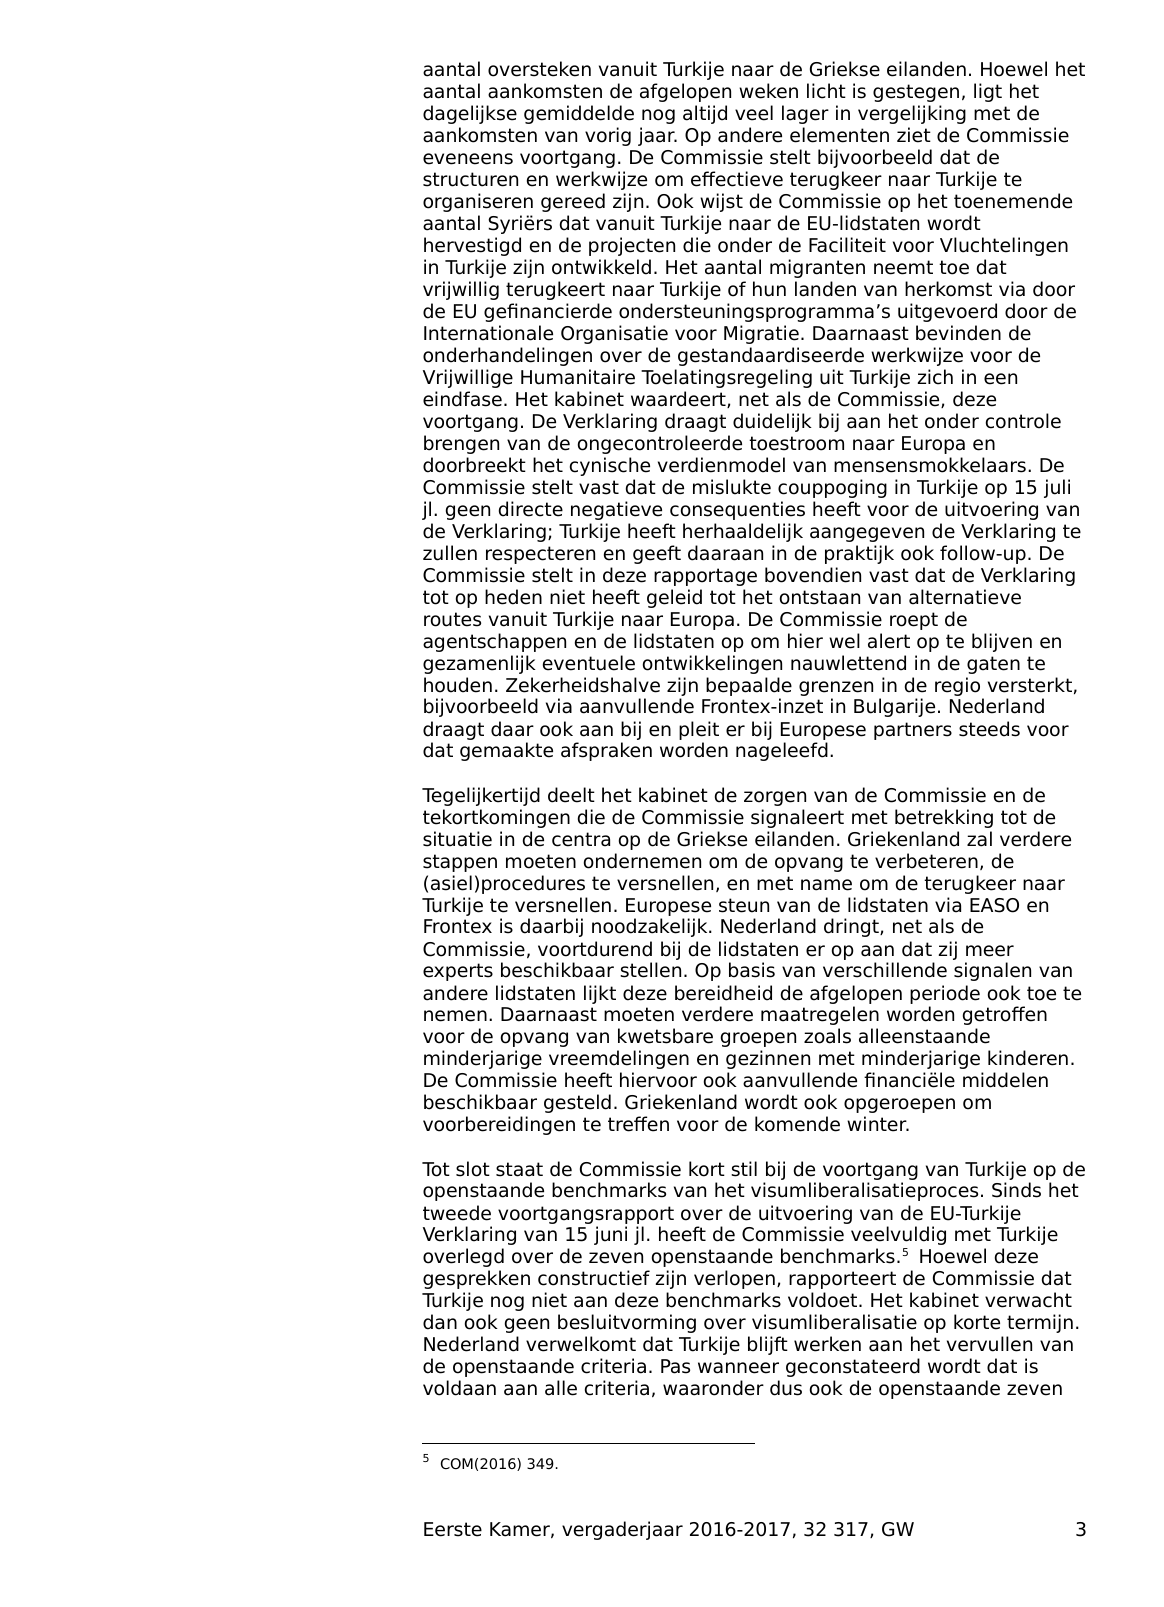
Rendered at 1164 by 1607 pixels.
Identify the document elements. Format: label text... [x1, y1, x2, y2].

text Tot slot staat de Commissie kort stil bij de voortgang van Turkije op de openstaande benchmarks van het visumliberalisatieproces. Sinds het tweede voortgangsrapport over de uitvoering van de EU-Turkije Verklaring van 15 juni jl. heeft de Commissie veelvuldig met Turkije overlegd over de zeven openstaande benchmarks. Hoewel deze gesprekken constructief zijn verlopen, rapporteert de Commissie dat Turkije nog niet aan deze benchmarks voldoet. Het kabinet verwacht dan ook geen besluitvorming over visumliberalisatie op korte termijn. Nederland verwelkomt dat Turkije blijft werken aan het vervullen van de openstaande criteria. Pas wanneer geconstateerd wordt dat is voldaan aan alle criteria, waaronder dus ook de openstaande zeven [422, 1158, 1087, 1400]
text COM(2016) 349. [422, 1452, 1087, 1474]
text Tegelijkertijd deelt het kabinet de zorgen van de Commissie en de tekortkomingen die de Commissie signaleert met betrekking tot de situatie in de centra op de Griekse eilanden. Griekenland zal verdere stappen moeten ondernemen om de opvang te verbeteren, de (asiel)procedures te versnellen, en met name om de terugkeer naar Turkije te versnellen. Europese steun van de lidstaten via EASO en Frontex is daarbij noodzakelijk. Nederland dringt, net als de Commissie, voortdurend bij de lidstaten er op aan dat zij meer experts beschikbaar stellen. Op basis van verschillende signalen van andere lidstaten lijkt deze bereidheid de afgelopen periode ook toe te nemen. Daarnaast moeten verdere maatregelen worden getroffen voor de opvang van kwetsbare groepen zoals alleenstaande minderjarige vreemdelingen en gezinnen met minderjarige kinderen. De Commissie heeft hiervoor ook aanvullende financiële middelen beschikbaar gesteld. Griekenland wordt ook opgeroepen om voorbereidingen te treffen voor de komende winter. [422, 784, 1087, 1136]
text aantal oversteken vanuit Turkije naar de Griekse eilanden. Hoewel het aantal aankomsten de afgelopen weken licht is gestegen, ligt het dagelijkse gemiddelde nog altijd veel lager in vergelijking met de aankomsten van vorig jaar. Op andere elementen ziet de Commissie eveneens voortgang. De Commissie stelt bijvoorbeeld dat de structuren en werkwijze om effectieve terugkeer naar Turkije te organiseren gereed zijn. Ook wijst de Commissie op het toenemende aantal Syriërs dat vanuit Turkije naar de EU-lidstaten wordt hervestigd en de projecten die onder de Faciliteit voor Vluchtelingen in Turkije zijn ontwikkeld. Het aantal migranten neemt toe dat vrijwillig terugkeert naar Turkije of hun landen van herkomst via door de EU gefinancierde ondersteuningsprogramma’s uitgevoerd door de Internationale Organisatie voor Migratie. Daarnaast bevinden de onderhandelingen over de gestandaardiseerde werkwijze voor de Vrijwillige Humanitaire Toelatingsregeling uit Turkije zich in een eindfase. Het kabinet waardeert, net als de Commissie, deze voortgang. De Verklaring draagt duidelijk bij aan het onder controle brengen van de ongecontroleerde toestroom naar Europa en doorbreekt het cynische verdienmodel van mensensmokkelaars. De Commissie stelt vast dat de mislukte couppoging in Turkije op 15 juli jl. geen directe negatieve consequenties heeft voor de uitvoering van de Verklaring; Turkije heeft herhaaldelijk aangegeven de Verklaring te zullen respecteren en geeft daaraan in de praktijk ook follow-up. De Commissie stelt in deze rapportage bovendien vast dat de Verklaring tot op heden niet heeft geleid tot het ontstaan van alternatieve routes vanuit Turkije naar Europa. De Commissie roept de agentschappen en de lidstaten op om hier wel alert op te blijven en gezamenlijk eventuele ontwikkelingen nauwlettend in de gaten te houden. Zekerheidshalve zijn bepaalde grenzen in de regio versterkt, bijvoorbeeld via aanvullende Frontex-inzet in Bulgarije. Nederland draagt daar ook aan bij en pleit er bij Europese partners steeds voor dat gemaakte afspraken worden nageleefd. [422, 59, 1087, 762]
